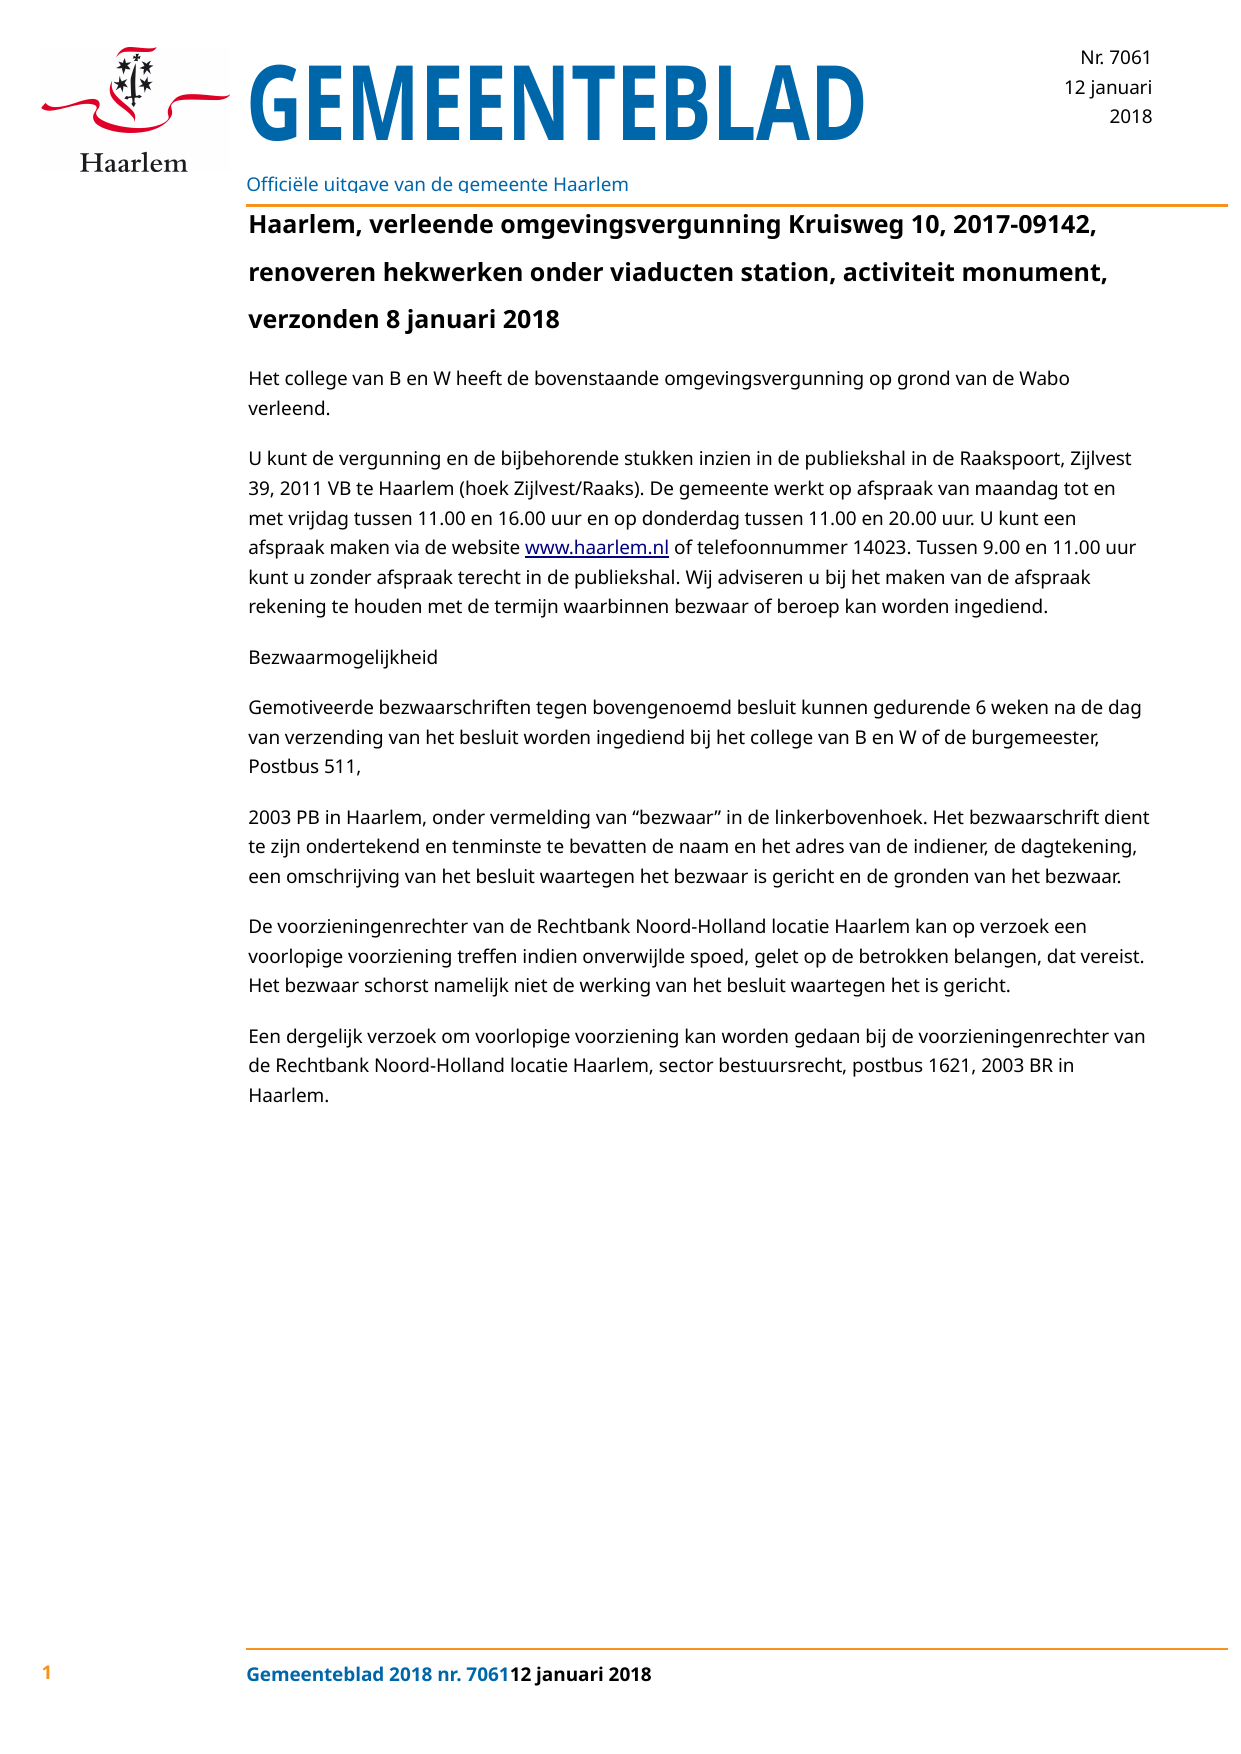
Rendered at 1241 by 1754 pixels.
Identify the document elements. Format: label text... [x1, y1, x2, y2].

text Een dergelijk verzoek om voorlopige voorziening kan worden gedaan bij de voorzieningenrechter van de Rechtbank Noord-Holland locatie Haarlem, sector bestuursrecht, postbus 1621, 2003 BR in Haarlem. [248, 1023, 1152, 1108]
text Bezwaarmogelijkheid [248, 644, 1152, 669]
text Haarlem, verleende omgevingsvergunning Kruisweg 10, 2017-09142, renoveren hekwerken onder viaducten station, activiteit monument, verzonden 8 januari 2018 [248, 207, 1152, 336]
picture [41, 47, 231, 172]
text 2003 PB in Haarlem, onder vermelding van “bezwaar” in de linkerbovenhoek. Het bezwaarschrift dient te zijn ondertekend en tenminste te bevatten de naam en het adres van de indiener, de dagtekening, een omschrijving van het besluit waartegen het bezwaar is gericht en de gronden van het bezwaar. [248, 804, 1152, 889]
text De voorzieningenrechter van de Rechtbank Noord-Holland locatie Haarlem kan op verzoek een voorlopige voorziening treffen indien onverwijlde spoed, gelet op de betrokken belangen, dat vereist. Het bezwaar schorst namelijk niet de werking van het besluit waartegen het is gericht. [248, 913, 1152, 998]
text U kunt de vergunning en de bijbehorende stukken inzien in de publiekshal in de Raakspoort, Zijlvest 39, 2011 VB te Haarlem (hoek Zijlvest/Raaks). De gemeente werkt op afspraak van maandag tot en met vrijdag tussen 11.00 en 16.00 uur en op donderdag tussen 11.00 en 20.00 uur. U kunt een afspraak maken via de website www.haarlem.nl of telefoonnummer 14023. Tussen 9.00 en 11.00 uur kunt u zonder afspraak terecht in de publiekshal. Wij adviseren u bij het maken van de afspraak rekening te houden met de termijn waarbinnen bezwaar of beroep kan worden ingediend. [248, 446, 1152, 619]
text Gemotiveerde bezwaarschriften tegen bovengenoemd besluit kunnen gedurende 6 weken na de dag van verzending van het besluit worden ingediend bij het college van B en W of de burgemeester, Postbus 511, [248, 694, 1152, 779]
text Het college van B en W heeft de bovenstaande omgevingsvergunning op grond van de Wabo verleend. [248, 366, 1152, 421]
